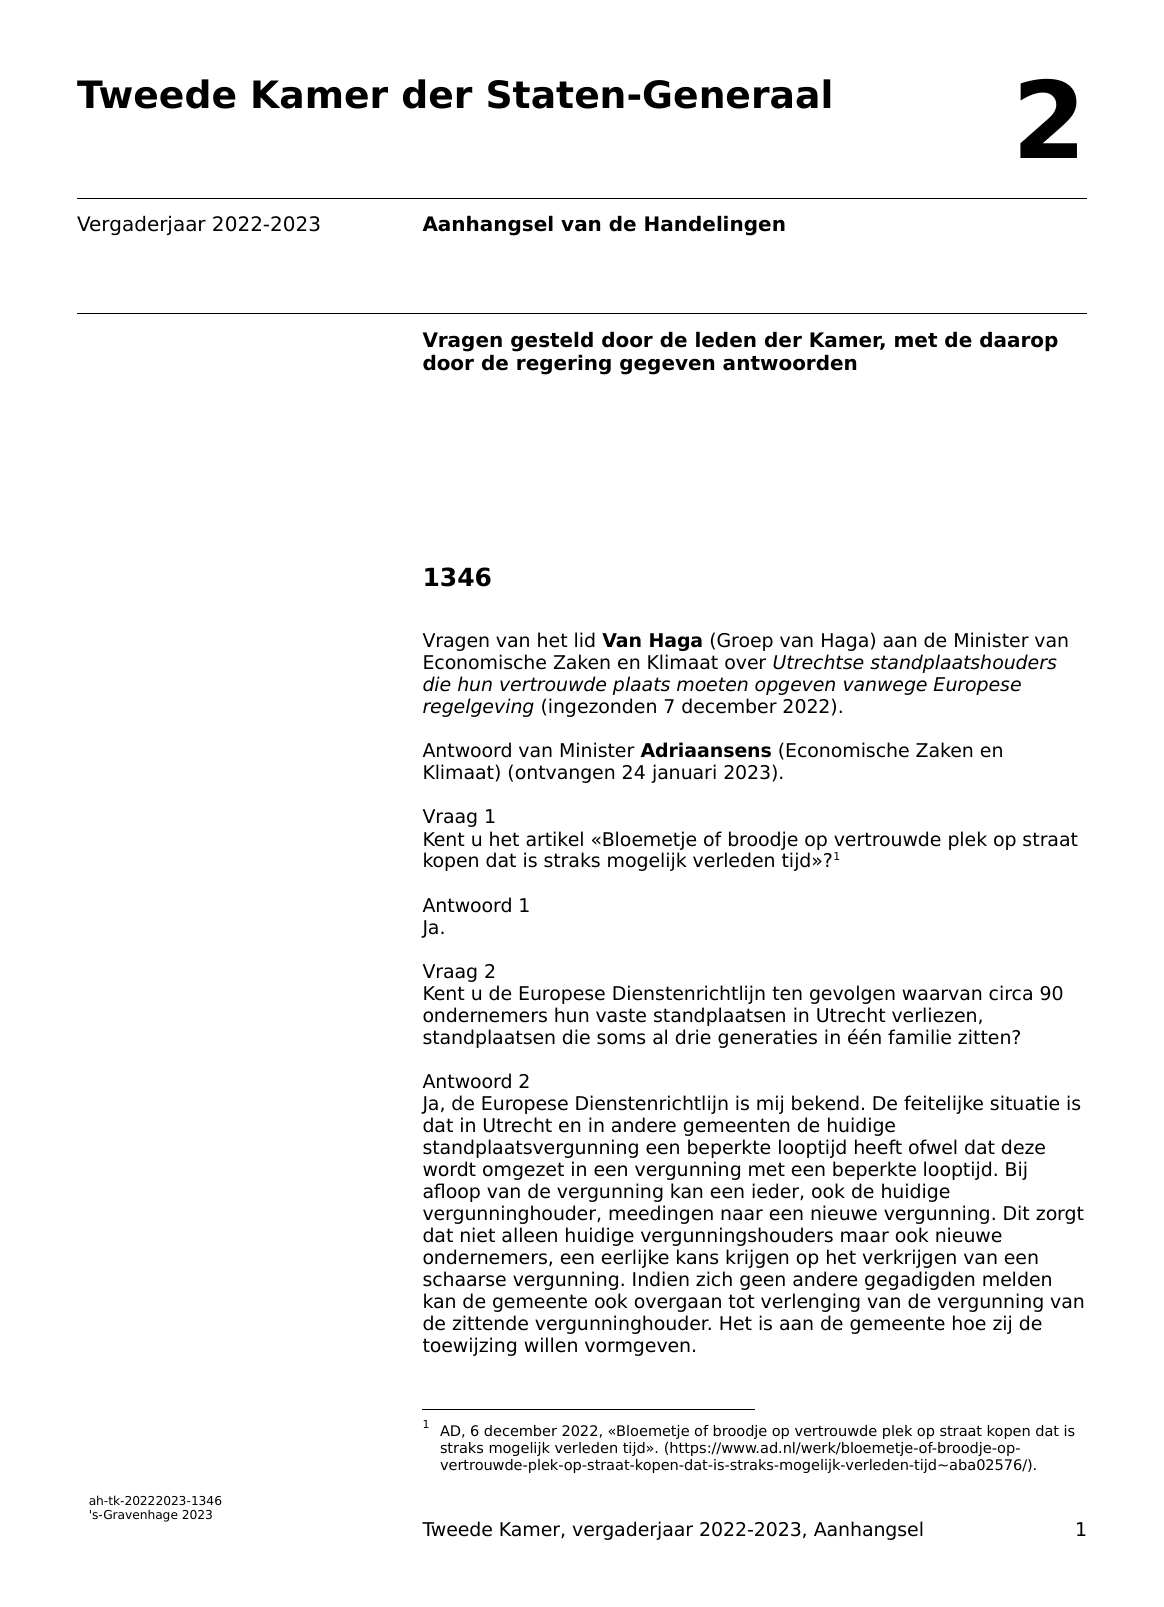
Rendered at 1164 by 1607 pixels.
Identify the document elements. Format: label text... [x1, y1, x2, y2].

text AD, 6 december 2022, «Bloemetje of broodje op vertrouwde plek op straat kopen dat is straks mogelijk verleden tijd». (https://www.ad.nl/werk/bloemetje-of-broodje-op-vertrouwde-plek-op-straat-kopen-dat-is-straks-mogelijk-verleden-tijd~aba02576/). [422, 1418, 1087, 1474]
text ah-tk-20222023-1346 [88, 1494, 323, 1508]
text Antwoord van Minister Adriaansens (Economische Zaken en Klimaat) (ontvangen 24 januari 2023). [422, 740, 1087, 784]
text Kent u de Europese Dienstenrichtlijn ten gevolgen waarvan circa 90 ondernemers hun vaste standplaatsen in Utrecht verliezen, standplaatsen die soms al drie generaties in één familie zitten? [422, 983, 1087, 1049]
text Antwoord 2 [422, 1071, 1087, 1093]
text 1346 [422, 563, 1087, 592]
table_cell Aanhangsel van de Handelingen [422, 199, 1087, 313]
table_cell Vragen gesteld door de leden der Kamer, met de daarop door de regering gegeven antwoorden [422, 314, 1087, 375]
table_header 2 [886, 59, 1087, 198]
table_cell Vergaderjaar 2022-2023 [77, 199, 422, 313]
text Vraag 1 [422, 806, 1087, 828]
text Kent u het artikel «Bloemetje of broodje op vertrouwde plek op straat kopen dat is straks mogelijk verleden tijd»? [422, 828, 1087, 872]
text Ja, de Europese Dienstenrichtlijn is mij bekend. De feitelijke situatie is dat in Utrecht en in andere gemeenten de huidige standplaatsvergunning een beperkte looptijd heeft ofwel dat deze wordt omgezet in een vergunning met een beperkte looptijd. Bij afloop van de vergunning kan een ieder, ook de huidige vergunninghouder, meedingen naar een nieuwe vergunning. Dit zorgt dat niet alleen huidige vergunningshouders maar ook nieuwe ondernemers, een eerlijke kans krijgen op het verkrijgen van een schaarse vergunning. Indien zich geen andere gegadigden melden kan de gemeente ook overgaan tot verlenging van de vergunning van de zittende vergunninghouder. Het is aan de gemeente hoe zij de toewijzing willen vormgeven. [422, 1093, 1087, 1357]
text 's-Gravenhage 2023 [88, 1508, 323, 1522]
text Vragen van het lid Van Haga (Groep van Haga) aan de Minister van Economische Zaken en Klimaat over Utrechtse standplaatshouders die hun vertrouwde plaats moeten opgeven vanwege Europese regelgeving (ingezonden 7 december 2022). [422, 630, 1087, 718]
text Ja. [422, 917, 1087, 938]
text Vraag 2 [422, 961, 1087, 983]
table_header Tweede Kamer der Staten-Generaal [77, 59, 886, 198]
table_cell [77, 314, 422, 375]
text Antwoord 1 [422, 894, 1087, 917]
